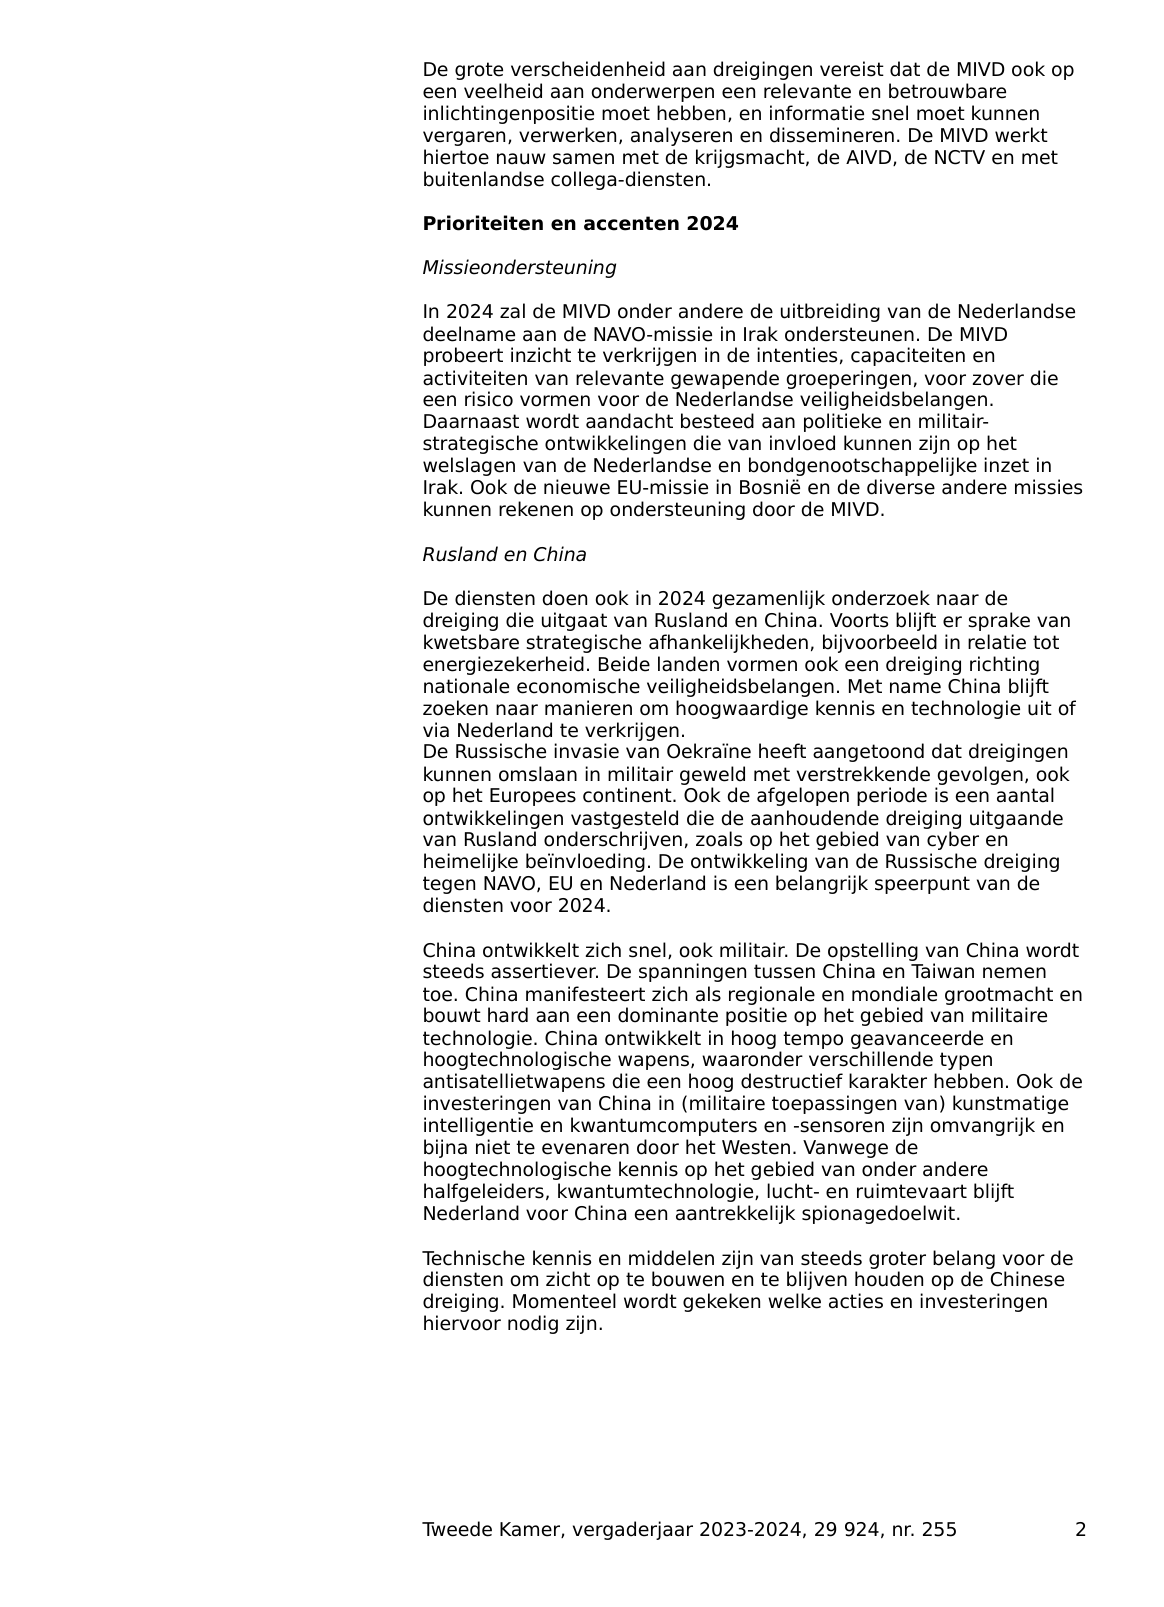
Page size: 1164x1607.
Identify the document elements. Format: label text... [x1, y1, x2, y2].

text In 2024 zal de MIVD onder andere de uitbreiding van de Nederlandse deelname aan de NAVO-missie in Irak ondersteunen. De MIVD probeert inzicht te verkrijgen in de intenties, capaciteiten en activiteiten van relevante gewapende groeperingen, voor zover die een risico vormen voor de Nederlandse veiligheidsbelangen. Daarnaast wordt aandacht besteed aan politieke en militair-strategische ontwikkelingen die van invloed kunnen zijn op het welslagen van de Nederlandse en bondgenootschappelijke inzet in Irak. Ook de nieuwe EU-missie in Bosnië en de diverse andere missies kunnen rekenen op ondersteuning door de MIVD. [422, 301, 1087, 521]
text Technische kennis en middelen zijn van steeds groter belang voor de diensten om zicht op te bouwen en te blijven houden op de Chinese dreiging. Momenteel wordt gekeken welke acties en investeringen hiervoor nodig zijn. [422, 1247, 1087, 1335]
subtitle Rusland en China [422, 543, 1087, 565]
subtitle Prioriteiten en accenten 2024 [422, 213, 1087, 235]
subtitle Missieondersteuning [422, 257, 1087, 279]
text China ontwikkelt zich snel, ook militair. De opstelling van China wordt steeds assertiever. De spanningen tussen China en Taiwan nemen toe. China manifesteert zich als regionale en mondiale grootmacht en bouwt hard aan een dominante positie op het gebied van militaire technologie. China ontwikkelt in hoog tempo geavanceerde en hoogtechnologische wapens, waaronder verschillende typen antisatellietwapens die een hoog destructief karakter hebben. Ook de investeringen van China in (militaire toepassingen van) kunstmatige intelligentie en kwantumcomputers en -sensoren zijn omvangrijk en bijna niet te evenaren door het Westen. Vanwege de hoogtechnologische kennis op het gebied van onder andere halfgeleiders, kwantumtechnologie, lucht- en ruimtevaart blijft Nederland voor China een aantrekkelijk spionagedoelwit. [422, 939, 1087, 1225]
text De grote verscheidenheid aan dreigingen vereist dat de MIVD ook op een veelheid aan onderwerpen een relevante en betrouwbare inlichtingenpositie moet hebben, en informatie snel moet kunnen vergaren, verwerken, analyseren en dissemineren. De MIVD werkt hiertoe nauw samen met de krijgsmacht, de AIVD, de NCTV en met buitenlandse collega-diensten. [422, 59, 1087, 191]
text De diensten doen ook in 2024 gezamenlijk onderzoek naar de dreiging die uitgaat van Rusland en China. Voorts blijft er sprake van kwetsbare strategische afhankelijkheden, bijvoorbeeld in relatie tot energiezekerheid. Beide landen vormen ook een dreiging richting nationale economische veiligheidsbelangen. Met name China blijft zoeken naar manieren om hoogwaardige kennis en technologie uit of via Nederland te verkrijgen. [422, 588, 1087, 741]
text De Russische invasie van Oekraïne heeft aangetoond dat dreigingen kunnen omslaan in militair geweld met verstrekkende gevolgen, ook op het Europees continent. Ook de afgelopen periode is een aantal ontwikkelingen vastgesteld die de aanhoudende dreiging uitgaande van Rusland onderschrijven, zoals op het gebied van cyber en heimelijke beïnvloeding. De ontwikkeling van de Russische dreiging tegen NAVO, EU en Nederland is een belangrijk speerpunt van de diensten voor 2024. [422, 741, 1087, 917]
